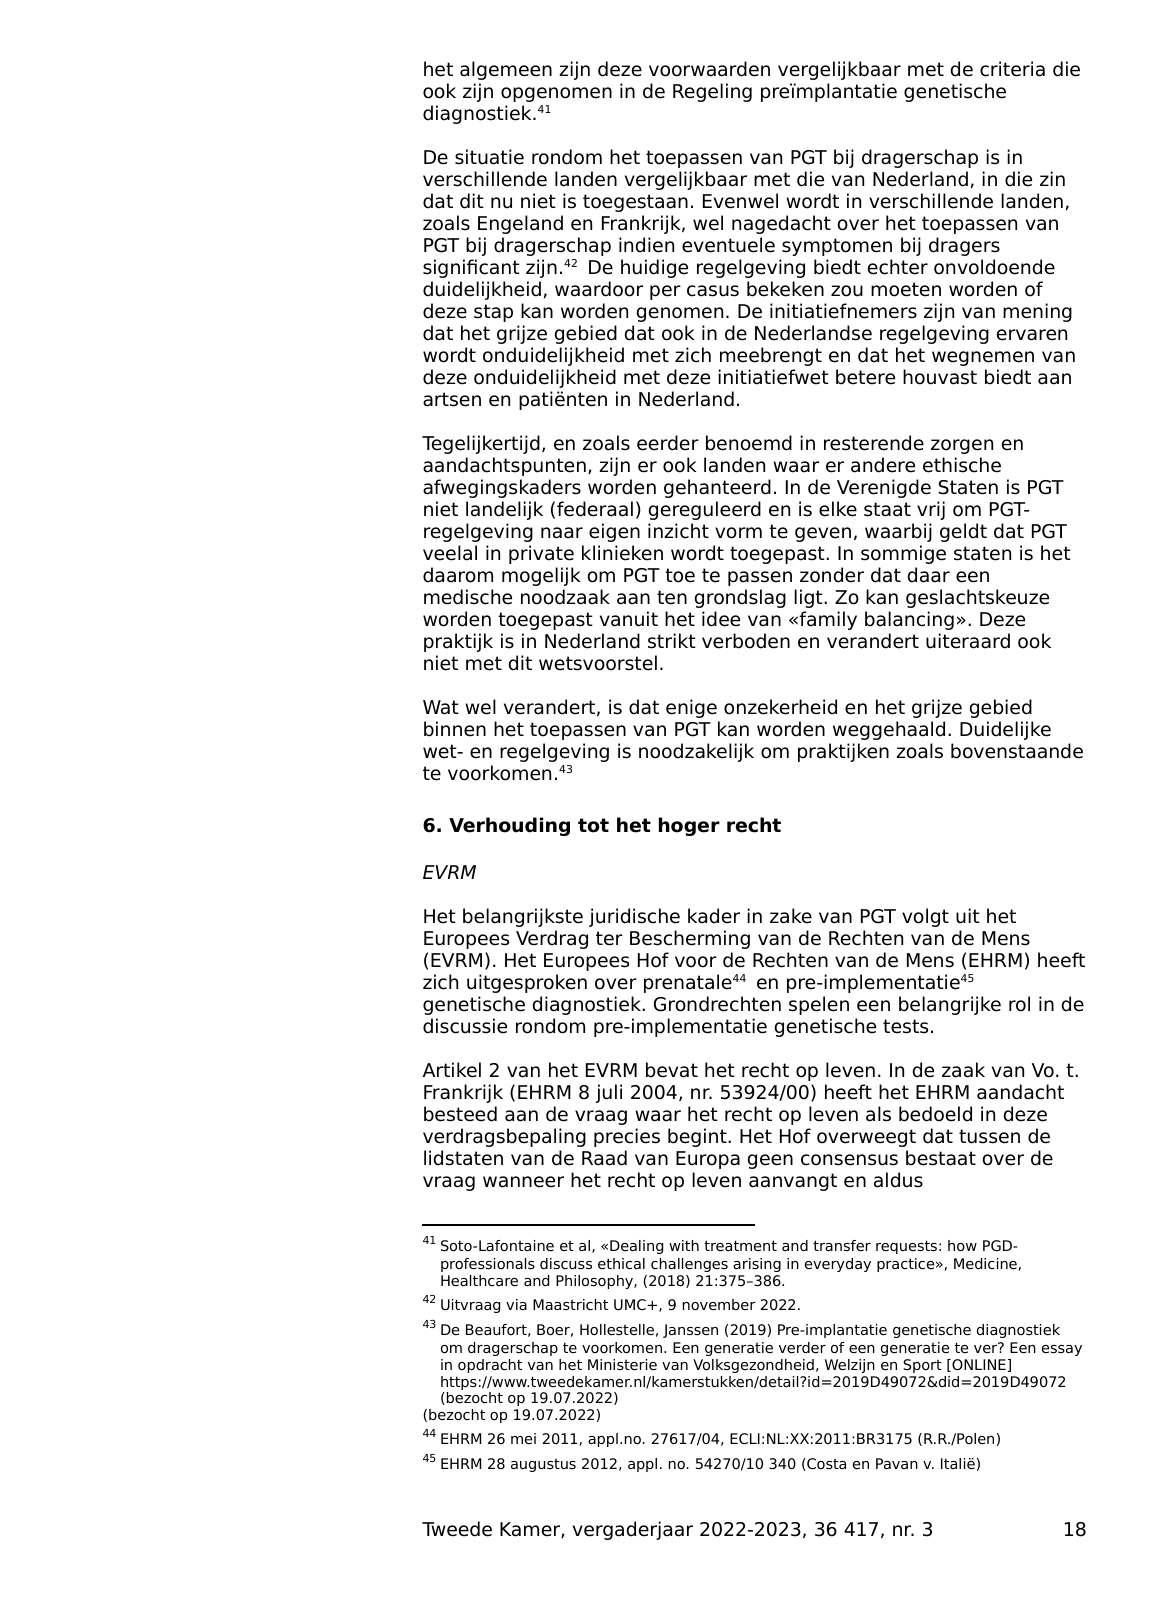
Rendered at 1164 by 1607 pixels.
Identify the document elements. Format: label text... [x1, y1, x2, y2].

text (bezocht op 19.07.2022) [422, 1407, 1087, 1424]
text Soto-Lafontaine et al, «Dealing with treatment and transfer requests: how PGD-professionals discuss ethical challenges arising in everyday practice», Medicine, Healthcare and Philosophy, (2018) 21:375–386. [422, 1234, 1087, 1290]
text Uitvraag via Maastricht UMC+, 9 november 2022. [422, 1293, 1087, 1315]
text De situatie rondom het toepassen van PGT bij dragerschap is in verschillende landen vergelijkbaar met die van Nederland, in die zin dat dit nu niet is toegestaan. Evenwel wordt in verschillende landen, zoals Engeland en Frankrijk, wel nagedacht over het toepassen van PGT bij dragerschap indien eventuele symptomen bij dragers significant zijn. De huidige regelgeving biedt echter onvoldoende duidelijkheid, waardoor per casus bekeken zou moeten worden of deze stap kan worden genomen. De initiatiefnemers zijn van mening dat het grijze gebied dat ook in de Nederlandse regelgeving ervaren wordt onduidelijkheid met zich meebrengt en dat het wegnemen van deze onduidelijkheid met deze initiatiefwet betere houvast biedt aan artsen en patiënten in Nederland. [422, 147, 1087, 411]
text De Beaufort, Boer, Hollestelle, Janssen (2019) Pre-implantatie genetische diagnostiek om dragerschap te voorkomen. Een generatie verder of een generatie te ver? Een essay in opdracht van het Ministerie van Volksgezondheid, Welzijn en Sport [ONLINE] https://www.tweedekamer.nl/kamerstukken/detail?id=2019D49072&did=2019D49072 (bezocht op 19.07.2022) [422, 1318, 1087, 1407]
text EHRM 26 mei 2011, appl.no. 27617/04, ECLI:NL:XX:2011:BR3175 (R.R./Polen) [422, 1427, 1087, 1449]
text Artikel 2 van het EVRM bevat het recht op leven. In de zaak van Vo. t. Frankrijk (EHRM 8 juli 2004, nr. 53924/00) heeft het EHRM aandacht besteed aan de vraag waar het recht op leven als bedoeld in deze verdragsbepaling precies begint. Het Hof overweegt dat tussen de lidstaten van de Raad van Europa geen consensus bestaat over de vraag wanneer het recht op leven aanvangt en aldus [422, 1060, 1087, 1192]
text EHRM 28 augustus 2012, appl. no. 54270/10 340 (Costa en Pavan v. Italië) [422, 1452, 1087, 1474]
text Tegelijkertijd, en zoals eerder benoemd in resterende zorgen en aandachtspunten, zijn er ook landen waar er andere ethische afwegingskaders worden gehanteerd. In de Verenigde Staten is PGT niet landelijk (federaal) gereguleerd en is elke staat vrij om PGT-regelgeving naar eigen inzicht vorm te geven, waarbij geldt dat PGT veelal in private klinieken wordt toegepast. In sommige staten is het daarom mogelijk om PGT toe te passen zonder dat daar een medische noodzaak aan ten grondslag ligt. Zo kan geslachtskeuze worden toegepast vanuit het idee van «family balancing». Deze praktijk is in Nederland strikt verboden en verandert uiteraard ook niet met dit wetsvoorstel. [422, 433, 1087, 675]
text Wat wel verandert, is dat enige onzekerheid en het grijze gebied binnen het toepassen van PGT kan worden weggehaald. Duidelijke wet- en regelgeving is noodzakelijk om praktijken zoals bovenstaande te voorkomen. [422, 697, 1087, 785]
text het algemeen zijn deze voorwaarden vergelijkbaar met de criteria die ook zijn opgenomen in de Regeling preïmplantatie genetische diagnostiek. [422, 59, 1087, 125]
subtitle EVRM [422, 862, 1087, 884]
text Het belangrijkste juridische kader in zake van PGT volgt uit het Europees Verdrag ter Bescherming van de Rechten van de Mens (EVRM). Het Europees Hof voor de Rechten van de Mens (EHRM) heeft zich uitgesproken over prenatale en pre-implementatie genetische diagnostiek. Grondrechten spelen een belangrijke rol in de discussie rondom pre-implementatie genetische tests. [422, 906, 1087, 1038]
subtitle 6. Verhouding tot het hoger recht [422, 815, 1087, 837]
